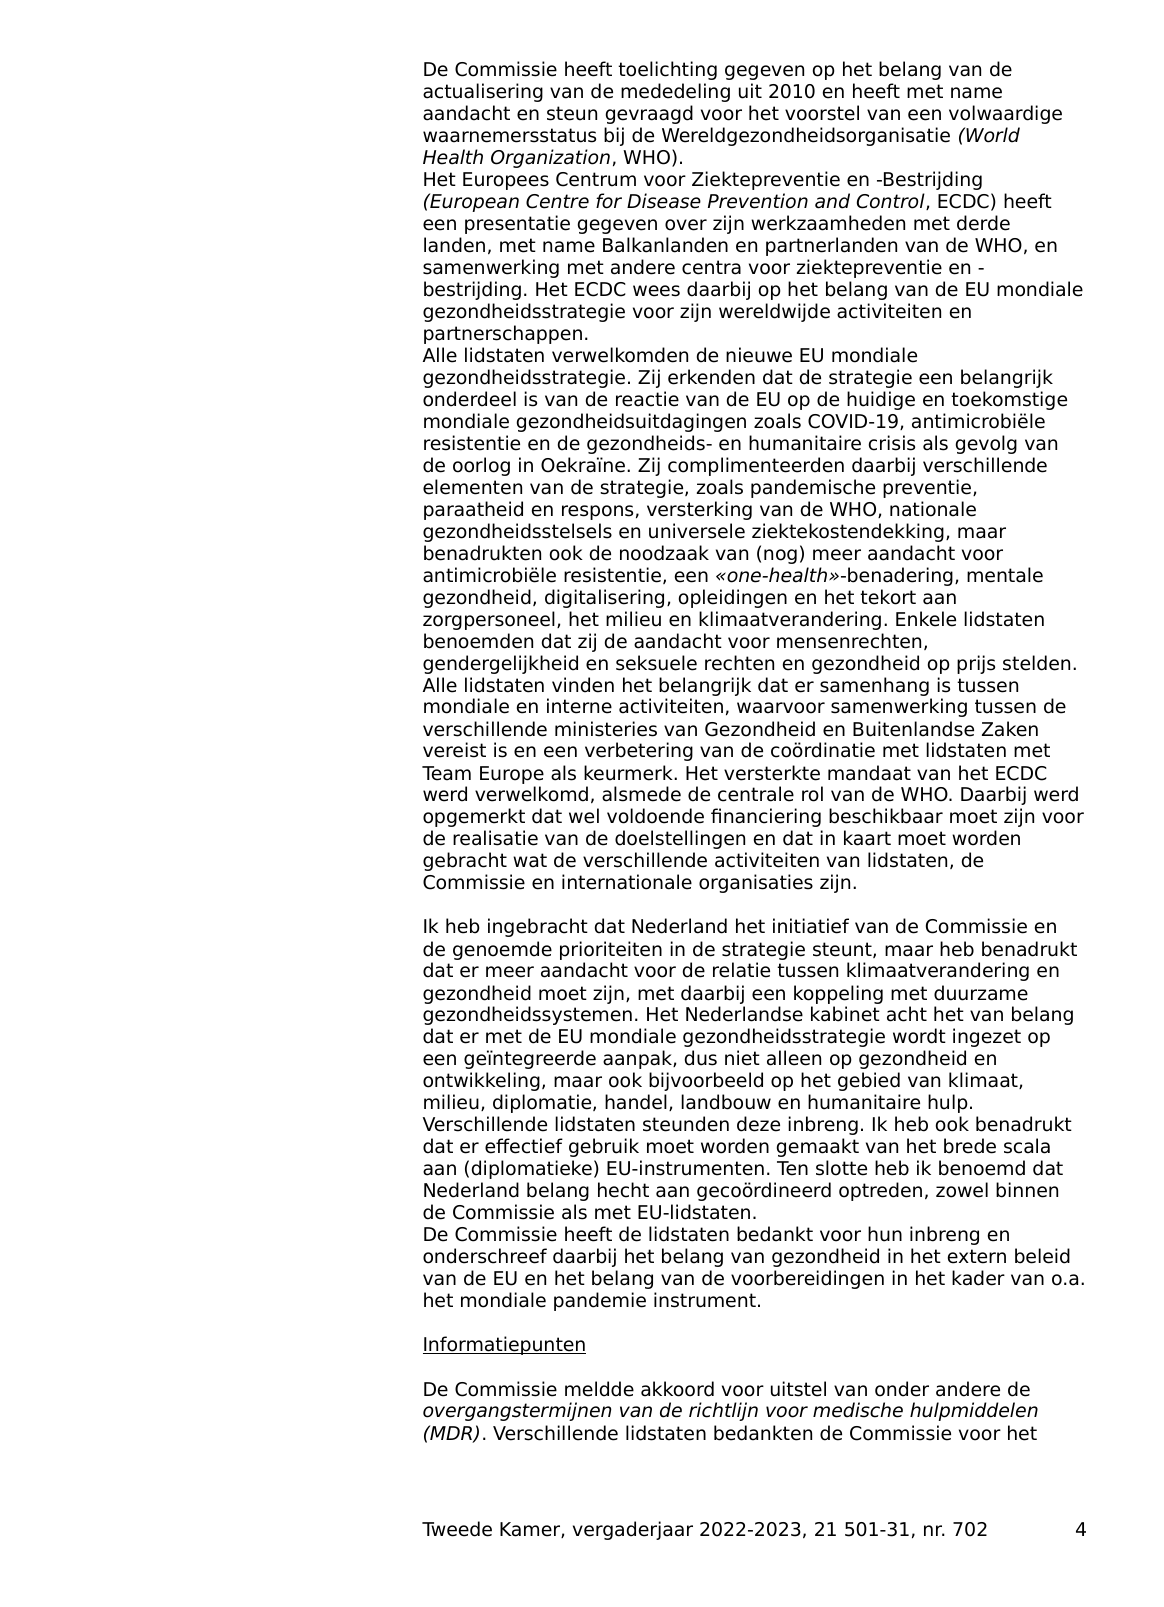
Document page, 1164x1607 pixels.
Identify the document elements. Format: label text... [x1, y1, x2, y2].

text Alle lidstaten verwelkomden de nieuwe EU mondiale gezondheidsstrategie. Zij erkenden dat de strategie een belangrijk onderdeel is van de reactie van de EU op de huidige en toekomstige mondiale gezondheidsuitdagingen zoals COVID-19, antimicrobiële resistentie en de gezondheids- en humanitaire crisis als gevolg van de oorlog in Oekraïne. Zij complimenteerden daarbij verschillende elementen van de strategie, zoals pandemische preventie, paraatheid en respons, versterking van de WHO, nationale gezondheidsstelsels en universele ziektekostendekking, maar benadrukten ook de noodzaak van (nog) meer aandacht voor antimicrobiële resistentie, een «one-health»-benadering, mentale gezondheid, digitalisering, opleidingen en het tekort aan zorgpersoneel, het milieu en klimaatverandering. Enkele lidstaten benoemden dat zij de aandacht voor mensenrechten, gendergelijkheid en seksuele rechten en gezondheid op prijs stelden. [422, 345, 1087, 674]
text De Commissie heeft de lidstaten bedankt voor hun inbreng en onderschreef daarbij het belang van gezondheid in het extern beleid van de EU en het belang van de voorbereidingen in het kader van o.a. het mondiale pandemie instrument. [422, 1224, 1087, 1312]
text Ik heb ingebracht dat Nederland het initiatief van de Commissie en de genoemde prioriteiten in de strategie steunt, maar heb benadrukt dat er meer aandacht voor de relatie tussen klimaatverandering en gezondheid moet zijn, met daarbij een koppeling met duurzame gezondheidssystemen. Het Nederlandse kabinet acht het van belang dat er met de EU mondiale gezondheidsstrategie wordt ingezet op een geïntegreerde aanpak, dus niet alleen op gezondheid en ontwikkeling, maar ook bijvoorbeeld op het gebied van klimaat, milieu, diplomatie, handel, landbouw en humanitaire hulp. Verschillende lidstaten steunden deze inbreng. Ik heb ook benadrukt dat er effectief gebruik moet worden gemaakt van het brede scala aan (diplomatieke) EU-instrumenten. Ten slotte heb ik benoemd dat Nederland belang hecht aan gecoördineerd optreden, zowel binnen de Commissie als met EU-lidstaten. [422, 916, 1087, 1224]
text De Commissie meldde akkoord voor uitstel van onder andere de overgangstermijnen van de richtlijn voor medische hulpmiddelen (MDR). Verschillende lidstaten bedankten de Commissie voor het [422, 1378, 1087, 1444]
text Het Europees Centrum voor Ziektepreventie en -Bestrijding (European Centre for Disease Prevention and Control, ECDC) heeft een presentatie gegeven over zijn werkzaamheden met derde landen, met name Balkanlanden en partnerlanden van de WHO, en samenwerking met andere centra voor ziektepreventie en -bestrijding. Het ECDC wees daarbij op het belang van de EU mondiale gezondheidsstrategie voor zijn wereldwijde activiteiten en partnerschappen. [422, 169, 1087, 345]
text De Commissie heeft toelichting gegeven op het belang van de actualisering van de mededeling uit 2010 en heeft met name aandacht en steun gevraagd voor het voorstel van een volwaardige waarnemersstatus bij de Wereldgezondheidsorganisatie (World Health Organization, WHO). [422, 59, 1087, 169]
subtitle Informatiepunten [422, 1334, 1087, 1356]
text Alle lidstaten vinden het belangrijk dat er samenhang is tussen mondiale en interne activiteiten, waarvoor samenwerking tussen de verschillende ministeries van Gezondheid en Buitenlandse Zaken vereist is en een verbetering van de coördinatie met lidstaten met Team Europe als keurmerk. Het versterkte mandaat van het ECDC werd verwelkomd, alsmede de centrale rol van de WHO. Daarbij werd opgemerkt dat wel voldoende financiering beschikbaar moet zijn voor de realisatie van de doelstellingen en dat in kaart moet worden gebracht wat de verschillende activiteiten van lidstaten, de Commissie en internationale organisaties zijn. [422, 674, 1087, 894]
